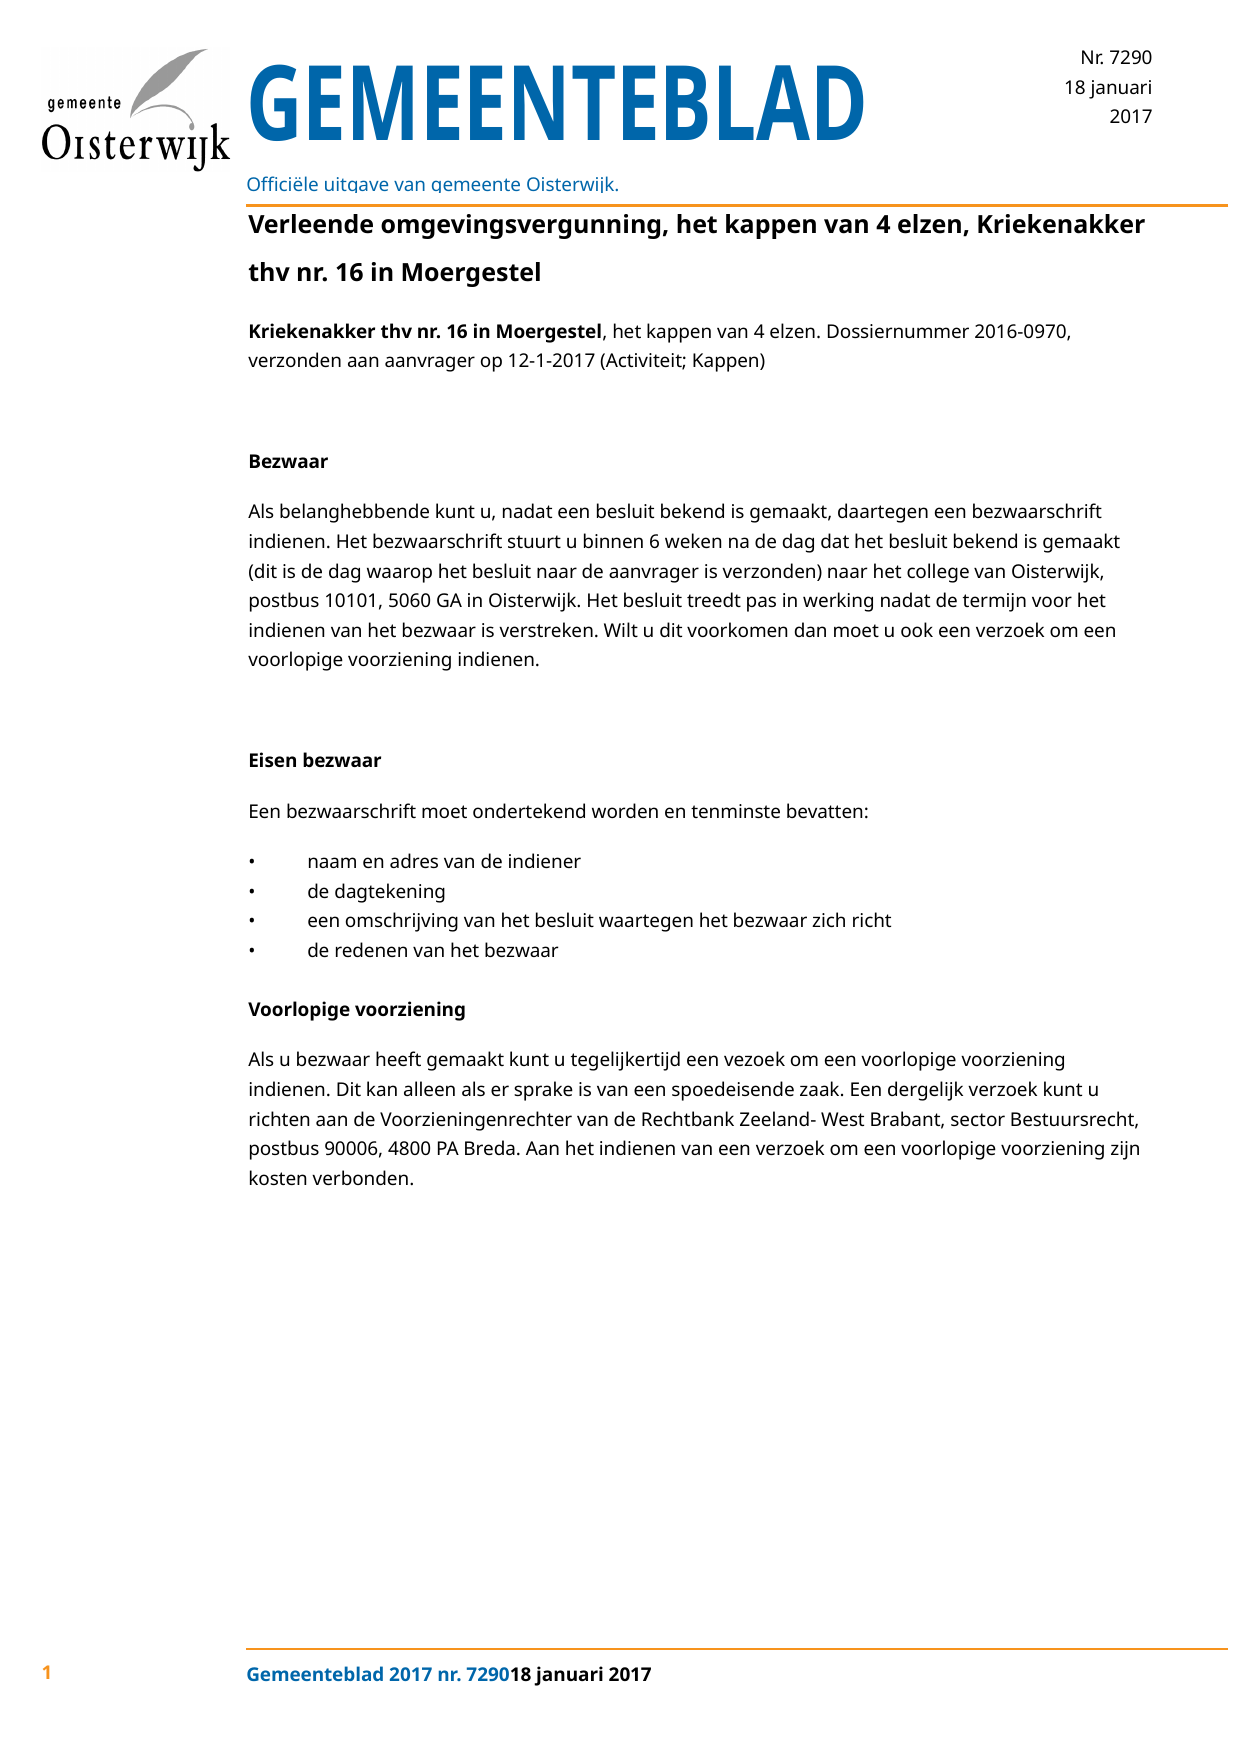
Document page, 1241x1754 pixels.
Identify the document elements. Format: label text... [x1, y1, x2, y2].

list naam en adres van de indiener [248, 848, 1152, 874]
text Als belanghebbende kunt u, nadat een besluit bekend is gemaakt, daartegen een bezwaarschrift indienen. Het bezwaarschrift stuurt u binnen 6 weken na de dag dat het besluit bekend is gemaakt (dit is de dag waarop het besluit naar de aanvrager is verzonden) naar het college van Oisterwijk, postbus 10101, 5060 GA in Oisterwijk. Het besluit treedt pas in werking nadat de termijn voor het indienen van het bezwaar is verstreken. Wilt u dit voorkomen dan moet u ook een verzoek om een voorlopige voorziening indienen. [248, 499, 1152, 672]
picture [41, 47, 231, 172]
text Eisen bezwaar [248, 747, 1152, 773]
list de dagtekening [248, 878, 1152, 904]
list de redenen van het bezwaar [248, 937, 1152, 963]
text Voorlopige voorziening [248, 996, 1152, 1022]
list een omschrijving van het besluit waartegen het bezwaar zich richt [248, 907, 1152, 933]
text Een bezwaarschrift moet ondertekend worden en tenminste bevatten: [248, 798, 1152, 824]
text Kriekenakker thv nr. 16 in Moergestel, het kappen van 4 elzen. Dossiernummer 2016-0970, verzonden aan aanvrager op 12-1-2017 (Activiteit; Kappen) [248, 318, 1152, 373]
text Bezwaar [248, 448, 1152, 474]
text Als u bezwaar heeft gemaakt kunt u tegelijkertijd een vezoek om een voorlopige voorziening indienen. Dit kan alleen als er sprake is van een spoedeisende zaak. Een dergelijk verzoek kunt u richten aan de Voorzieningenrechter van de Rechtbank Zeeland- West Brabant, sector Bestuursrecht, postbus 90006, 4800 PA Breda. Aan het indienen van een verzoek om een voorlopige voorziening zijn kosten verbonden. [248, 1047, 1152, 1191]
text Verleende omgevingsvergunning, het kappen van 4 elzen, Kriekenakker thv nr. 16 in Moergestel [248, 207, 1152, 288]
